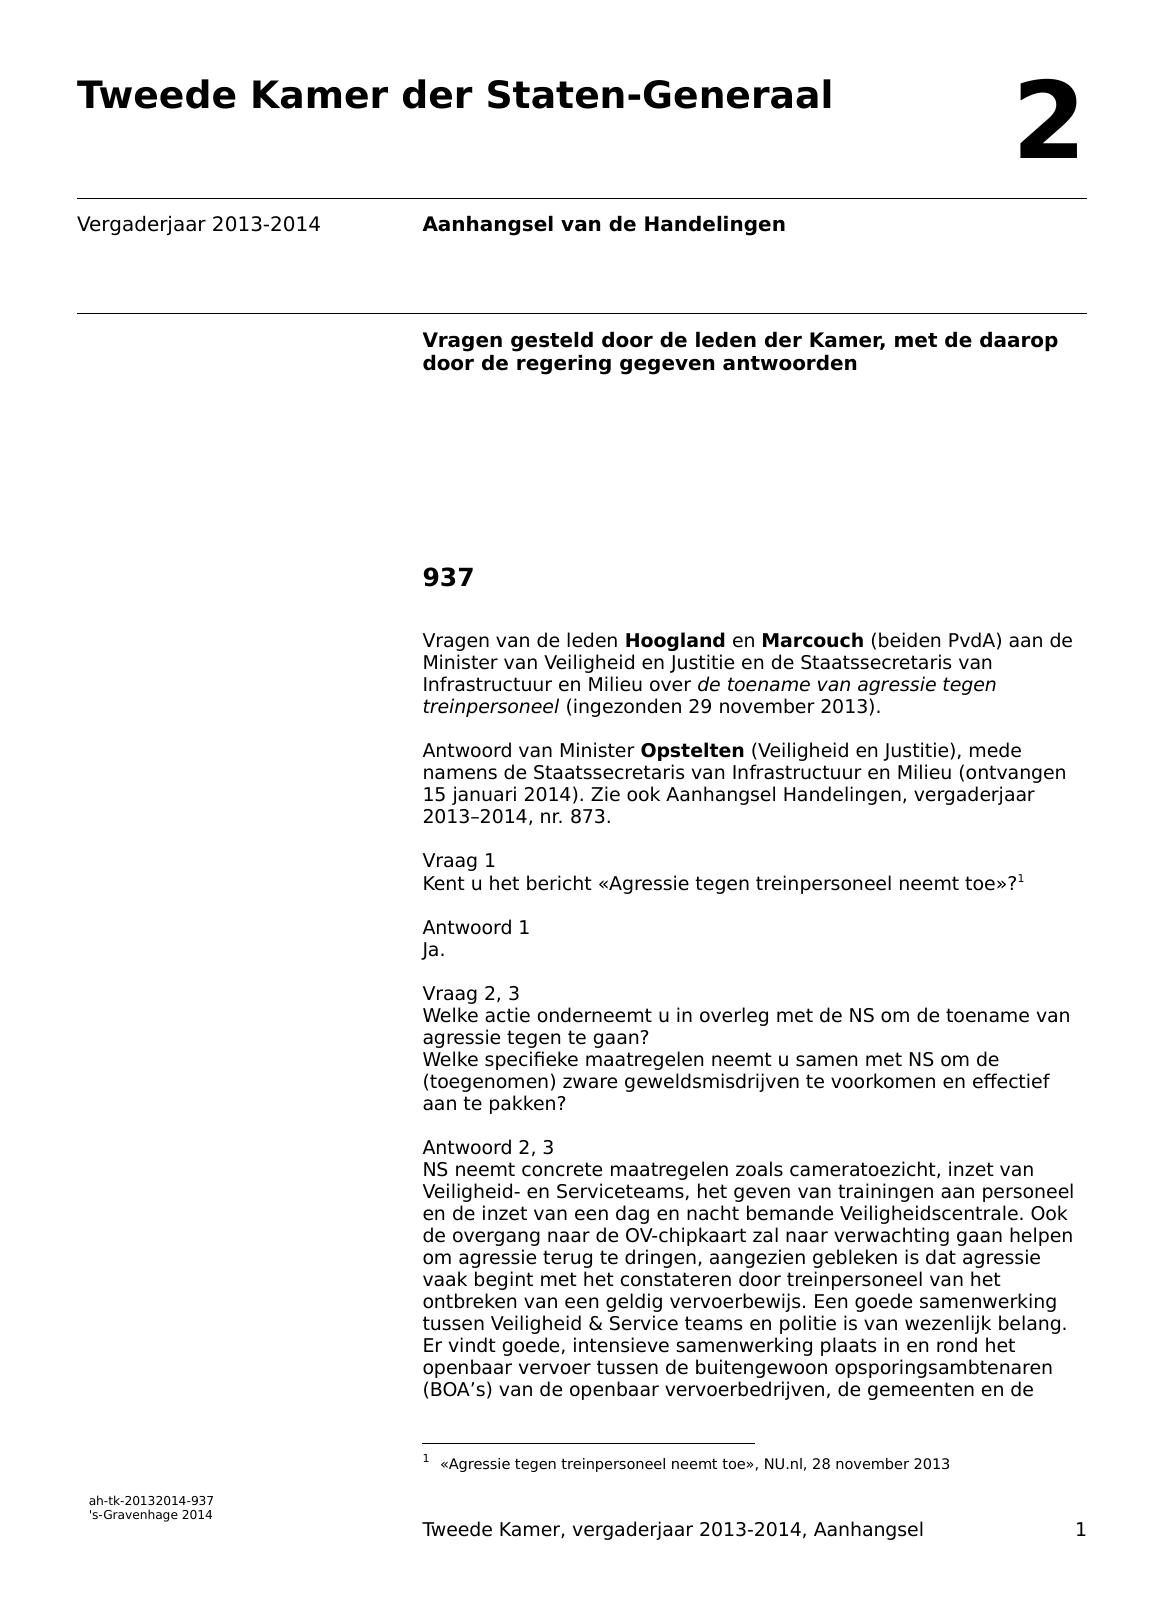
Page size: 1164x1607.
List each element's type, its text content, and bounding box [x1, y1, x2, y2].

table_cell [77, 314, 422, 375]
text Antwoord 2, 3 [422, 1137, 1087, 1159]
text 937 [422, 563, 1087, 592]
text Antwoord van Minister Opstelten (Veiligheid en Justitie), mede namens de Staatssecretaris van Infrastructuur en Milieu (ontvangen 15 januari 2014). Zie ook Aanhangsel Handelingen, vergaderjaar 2013–2014, nr. 873. [422, 740, 1087, 828]
text «Agressie tegen treinpersoneel neemt toe», NU.nl, 28 november 2013 [422, 1452, 1087, 1474]
text 's-Gravenhage 2014 [88, 1508, 323, 1522]
text Welke actie onderneemt u in overleg met de NS om de toename van agressie tegen te gaan? [422, 1005, 1087, 1049]
text Vragen van de leden Hoogland en Marcouch (beiden PvdA) aan de Minister van Veiligheid en Justitie en de Staatssecretaris van Infrastructuur en Milieu over de toename van agressie tegen treinpersoneel (ingezonden 29 november 2013). [422, 630, 1087, 718]
table_cell Vergaderjaar 2013-2014 [77, 199, 422, 313]
table_cell Vragen gesteld door de leden der Kamer, met de daarop door de regering gegeven antwoorden [422, 314, 1087, 375]
table_header 2 [886, 59, 1087, 198]
text Antwoord 1 [422, 917, 1087, 938]
text ah-tk-20132014-937 [88, 1494, 323, 1508]
table_header Tweede Kamer der Staten-Generaal [77, 59, 886, 198]
text Vraag 1 [422, 850, 1087, 872]
text Kent u het bericht «Agressie tegen treinpersoneel neemt toe»? [422, 872, 1087, 894]
text Welke specifieke maatregelen neemt u samen met NS om de (toegenomen) zware geweldsmisdrijven te voorkomen en effectief aan te pakken? [422, 1049, 1087, 1114]
text NS neemt concrete maatregelen zoals cameratoezicht, inzet van Veiligheid- en Serviceteams, het geven van trainingen aan personeel en de inzet van een dag en nacht bemande Veiligheidscentrale. Ook de overgang naar de OV-chipkaart zal naar verwachting gaan helpen om agressie terug te dringen, aangezien gebleken is dat agressie vaak begint met het constateren door treinpersoneel van het ontbreken van een geldig vervoerbewijs. Een goede samenwerking tussen Veiligheid & Service teams en politie is van wezenlijk belang. Er vindt goede, intensieve samenwerking plaats in en rond het openbaar vervoer tussen de buitengewoon opsporingsambtenaren (BOA’s) van de openbaar vervoerbedrijven, de gemeenten en de [422, 1159, 1087, 1401]
table_cell Aanhangsel van de Handelingen [422, 199, 1087, 313]
text Ja. [422, 938, 1087, 961]
text Vraag 2, 3 [422, 983, 1087, 1005]
